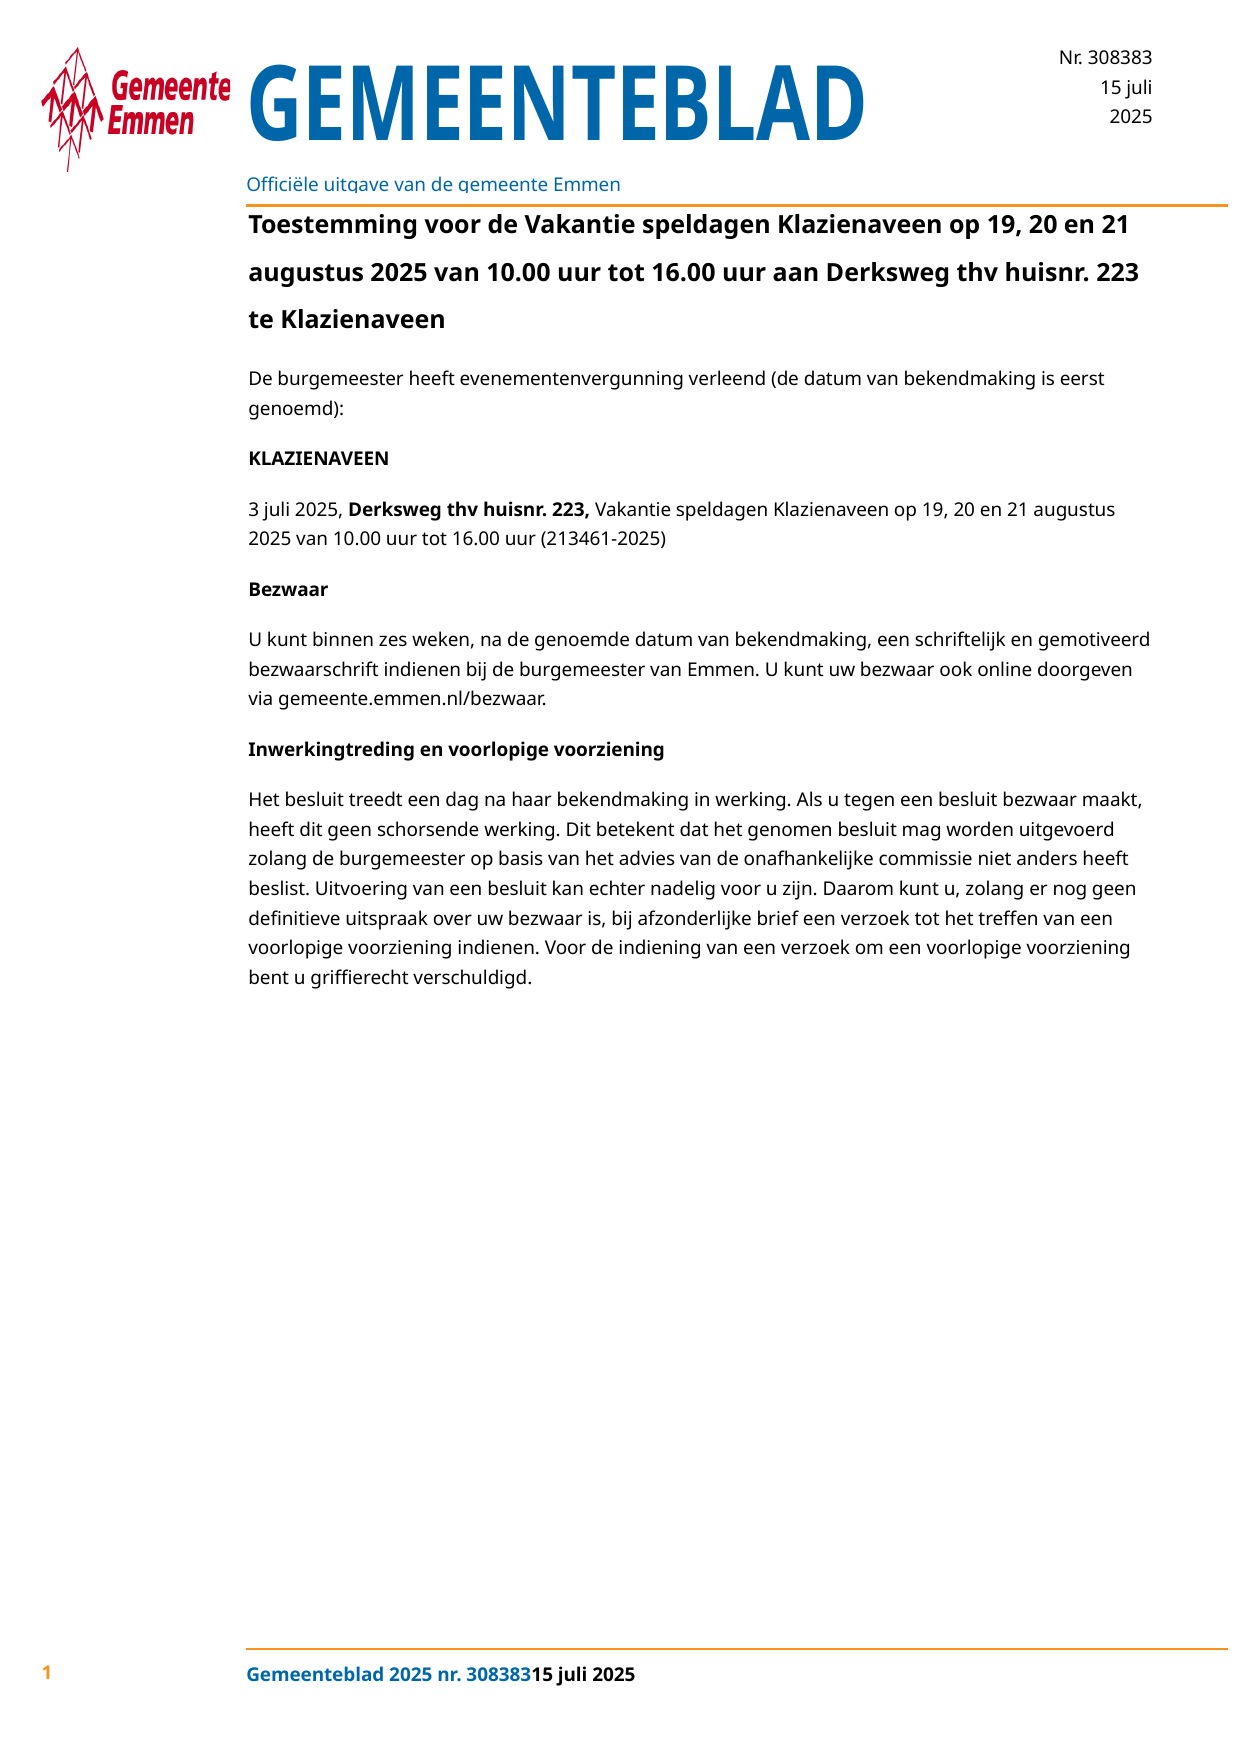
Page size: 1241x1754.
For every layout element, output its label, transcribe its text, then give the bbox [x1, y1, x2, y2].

text KLAZIENAVEEN [248, 446, 1152, 471]
text De burgemeester heeft evenementenvergunning verleend (de datum van bekendmaking is eerst genoemd): [248, 366, 1152, 421]
text Toestemming voor de Vakantie speldagen Klazienaveen op 19, 20 en 21 augustus 2025 van 10.00 uur tot 16.00 uur aan Derksweg thv huisnr. 223 te Klazienaveen [248, 207, 1152, 336]
text Inwerkingtreding en voorlopige voorziening [248, 736, 1152, 762]
text 3 juli 2025, Derksweg thv huisnr. 223, Vakantie speldagen Klazienaveen op 19, 20 en 21 augustus 2025 van 10.00 uur tot 16.00 uur (213461-2025) [248, 496, 1152, 551]
text U kunt binnen zes weken, na de genoemde datum van bekendmaking, een schriftelijk en gemotiveerd bezwaarschrift indienen bij de burgemeester van Emmen. U kunt uw bezwaar ook online doorgeven via gemeente.emmen.nl/bezwaar. [248, 626, 1152, 711]
text Bezwaar [248, 576, 1152, 602]
picture [41, 47, 231, 172]
text Het besluit treedt een dag na haar bekendmaking in werking. Als u tegen een besluit bezwaar maakt, heeft dit geen schorsende werking. Dit betekent dat het genomen besluit mag worden uitgevoerd zolang de burgemeester op basis van het advies van de onafhankelijke commissie niet anders heeft beslist. Uitvoering van een besluit kan echter nadelig voor u zijn. Daarom kunt u, zolang er nog geen definitieve uitspraak over uw bezwaar is, bij afzonderlijke brief een verzoek tot het treffen van een voorlopige voorziening indienen. Voor de indiening van een verzoek om een voorlopige voorziening bent u griffierecht verschuldigd. [248, 786, 1152, 989]
